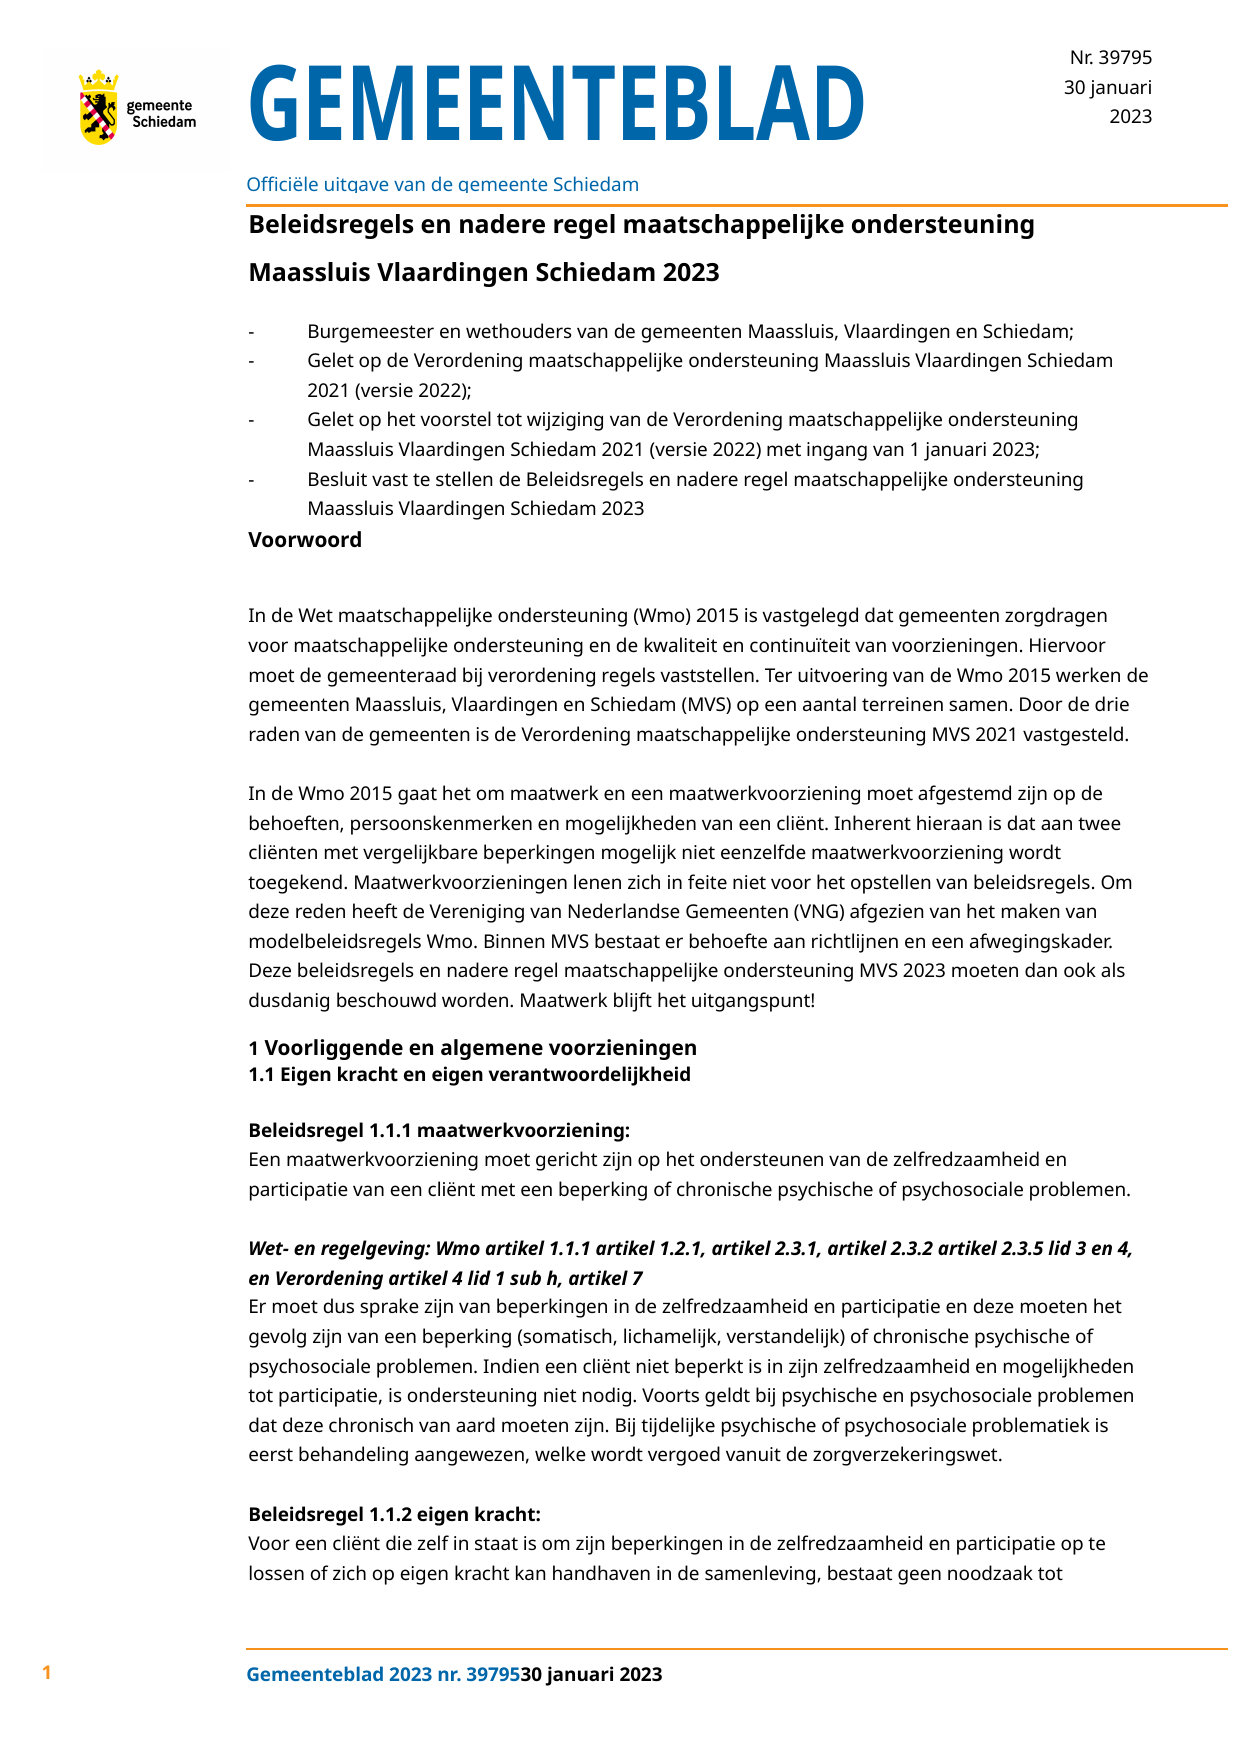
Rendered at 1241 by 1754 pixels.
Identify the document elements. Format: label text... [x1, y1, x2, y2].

table_header Beleidsregel 1.1.2 eigen kracht: Voor een cliënt die zelf in staat is om zijn beperkingen in de zelfredzaamheid en participatie op te lossen of zich op eigen kracht kan handhaven in de samenleving, bestaat geen noodzaak tot [248, 1501, 1152, 1586]
text In de Wet maatschappelijke ondersteuning (Wmo) 2015 is vastgelegd dat gemeenten zorgdragen voor maatschappelijke ondersteuning en de kwaliteit en continuïteit van voorzieningen. Hiervoor moet de gemeenteraad bij verordening regels vaststellen. Ter uitvoering van de Wmo 2015 werken de gemeenten Maassluis, Vlaardingen en Schiedam (MVS) op een aantal terreinen samen. Door de drie raden van de gemeenten is de Verordening maatschappelijke ondersteuning MVS 2021 vastgesteld. [248, 603, 1152, 747]
text Er moet dus sprake zijn van beperkingen in de zelfredzaamheid en participatie en deze moeten het gevolg zijn van een beperking (somatisch, lichamelijk, verstandelijk) of chronische psychische of psychosociale problemen. Indien een cliënt niet beperkt is in zijn zelfredzaamheid en mogelijkheden tot participatie, is ondersteuning niet nodig. Voorts geldt bij psychische en psychosociale problemen dat deze chronisch van aard moeten zijn. Bij tijdelijke psychische of psychosociale problematiek is eerst behandeling aangewezen, welke wordt vergoed vanuit de zorgverzekeringswet. [248, 1294, 1152, 1467]
text In de Wmo 2015 gaat het om maatwerk en een maatwerkvoorziening moet afgestemd zijn op de behoeften, persoonskenmerken en mogelijkheden van een cliënt. Inherent hieraan is dat aan twee cliënten met vergelijkbare beperkingen mogelijk niet eenzelfde maatwerkvoorziening wordt toegekend. Maatwerkvoorzieningen lenen zich in feite niet voor het opstellen van beleidsregels. Om deze reden heeft de Vereniging van Nederlandse Gemeenten (VNG) afgezien van het maken van modelbeleidsregels Wmo. Binnen MVS bestaat er behoefte aan richtlijnen en een afwegingskader. Deze beleidsregels en nadere regel maatschappelijke ondersteuning MVS 2023 moeten dan ook als dusdanig beschouwd worden. Maatwerk blijft het uitgangspunt! [248, 780, 1152, 1013]
list Besluit vast te stellen de Beleidsregels en nadere regel maatschappelijke ondersteuning Maassluis Vlaardingen Schiedam 2023 [248, 466, 1152, 521]
text Voorwoord [248, 525, 1152, 553]
table_header Beleidsregel 1.1.1 maatwerkvoorziening: Een maatwerkvoorziening moet gericht zijn op het ondersteunen van de zelfredzaamheid en participatie van een cliënt met een beperking of chronische psychische of psychosociale problemen. Wet- en regelgeving: Wmo artikel 1.1.1 artikel 1.2.1, artikel 2.3.1, artikel 2.3.2 artikel 2.3.5 lid 3 en 4, en Verordening artikel 4 lid 1 sub h, artikel 7 [248, 1117, 1152, 1290]
list Gelet op het voorstel tot wijziging van de Verordening maatschappelijke ondersteuning Maassluis Vlaardingen Schiedam 2021 (versie 2022) met ingang van 1 januari 2023; [248, 407, 1152, 462]
text 1.1 Eigen kracht en eigen verantwoordelijkheid [248, 1061, 1152, 1087]
list Gelet op de Verordening maatschappelijke ondersteuning Maassluis Vlaardingen Schiedam 2021 (versie 2022); [248, 347, 1152, 403]
text Beleidsregels en nadere regel maatschappelijke ondersteuning Maassluis Vlaardingen Schiedam 2023 [248, 207, 1152, 288]
picture [41, 47, 231, 172]
list Burgemeester en wethouders van de gemeenten Maassluis, Vlaardingen en Schiedam; [248, 318, 1152, 344]
text 1 Voorliggende en algemene voorzieningen [248, 1033, 1152, 1061]
